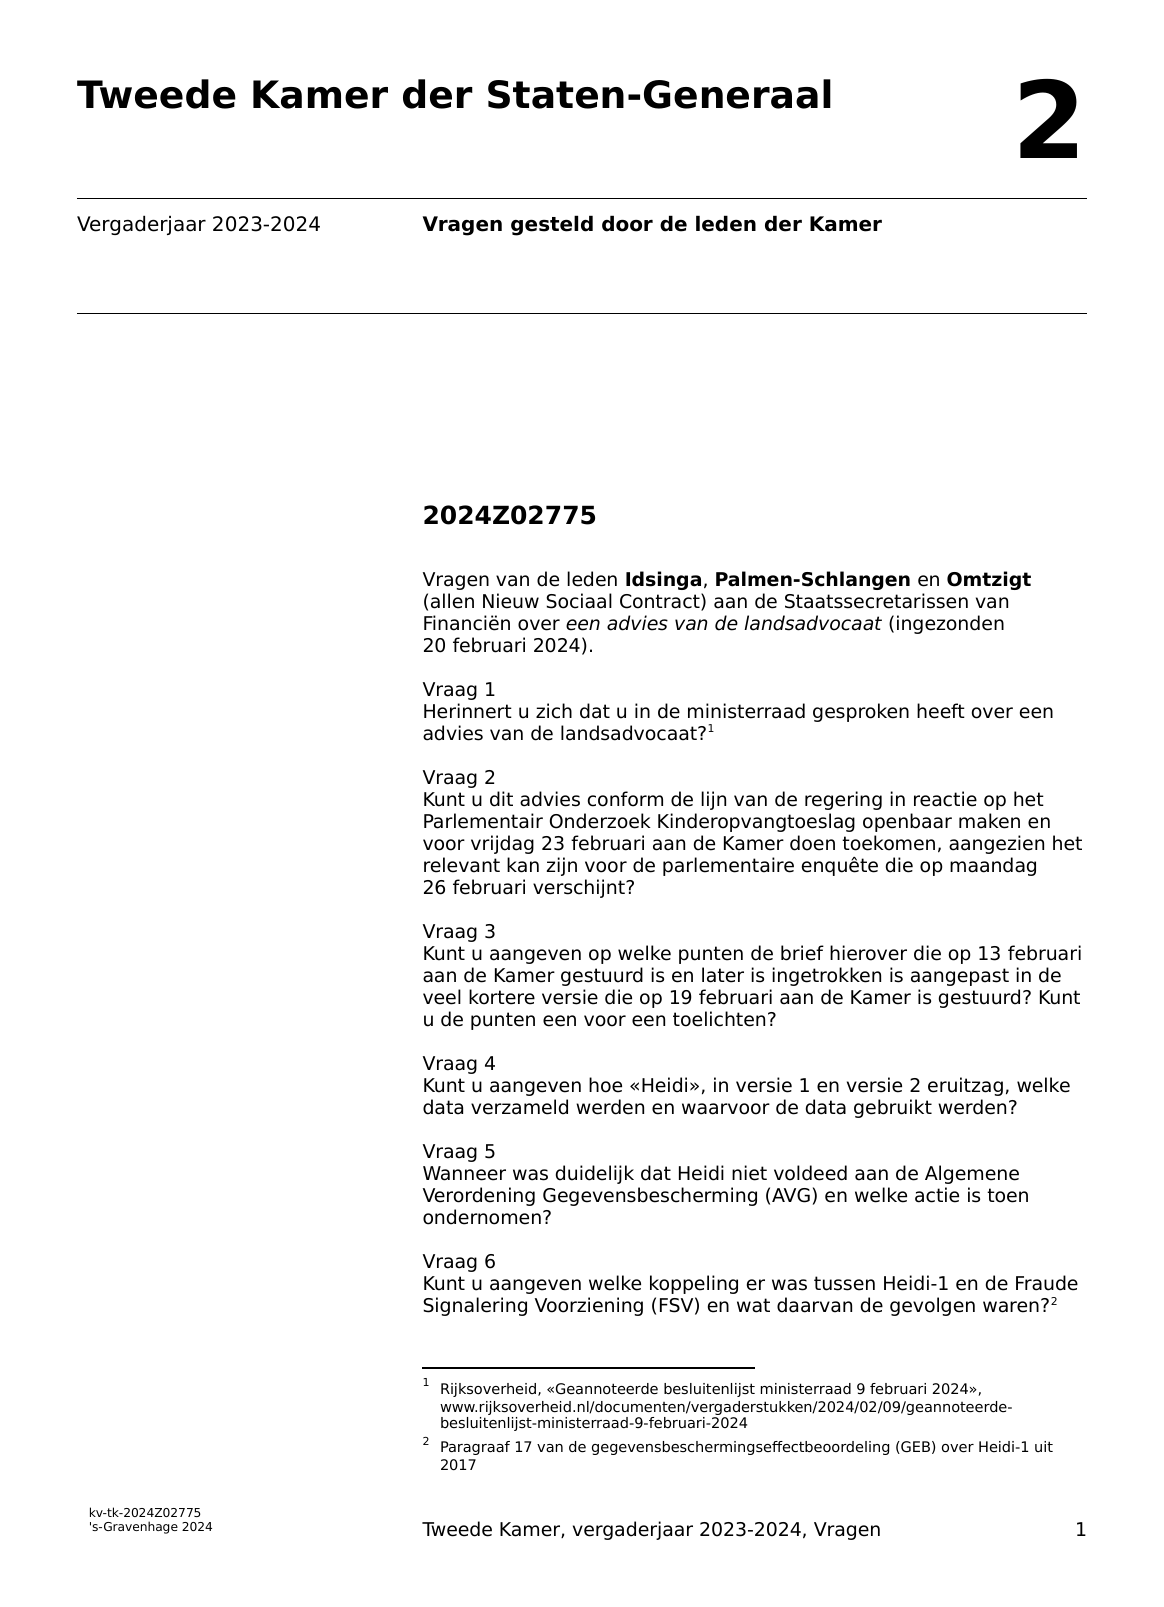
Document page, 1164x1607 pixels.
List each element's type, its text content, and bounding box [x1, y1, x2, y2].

text Vraag 3 [422, 921, 1087, 943]
text 's-Gravenhage 2024 [88, 1520, 323, 1534]
text Kunt u aangeven hoe «Heidi», in versie 1 en versie 2 eruitzag, welke data verzameld werden en waarvoor de data gebruikt werden? [422, 1075, 1087, 1119]
text Kunt u aangeven op welke punten de brief hierover die op 13 februari aan de Kamer gestuurd is en later is ingetrokken is aangepast in de veel kortere versie die op 19 februari aan de Kamer is gestuurd? Kunt u de punten een voor een toelichten? [422, 943, 1087, 1031]
text Rijksoverheid, «Geannoteerde besluitenlijst ministerraad 9 februari 2024», www.rijksoverheid.nl/documenten/vergaderstukken/2024/02/09/geannoteerde-besluitenlijst-ministerraad-9-februari-2024 [422, 1377, 1087, 1432]
table_cell Vragen gesteld door de leden der Kamer [422, 199, 1087, 313]
text Vraag 1 [422, 679, 1087, 701]
text Kunt u aangeven welke koppeling er was tussen Heidi-1 en de Fraude Signalering Voorziening (FSV) en wat daarvan de gevolgen waren? [422, 1273, 1087, 1317]
text Vraag 2 [422, 767, 1087, 789]
text Herinnert u zich dat u in de ministerraad gesproken heeft over een advies van de landsadvocaat? [422, 701, 1087, 745]
text Vraag 6 [422, 1251, 1087, 1273]
text Vraag 4 [422, 1053, 1087, 1075]
text 2024Z02775 [422, 501, 1087, 531]
table_header 2 [886, 59, 1087, 198]
table_cell Vergaderjaar 2023-2024 [77, 199, 422, 313]
text kv-tk-2024Z02775 [88, 1506, 323, 1520]
text Paragraaf 17 van de gegevensbeschermingseffectbeoordeling (GEB) over Heidi-1 uit 2017 [422, 1435, 1087, 1474]
text Vragen van de leden Idsinga, Palmen-Schlangen en Omtzigt (allen Nieuw Sociaal Contract) aan de Staatssecretarissen van Financiën over een advies van de landsadvocaat (ingezonden 20 februari 2024). [422, 569, 1087, 657]
text Wanneer was duidelijk dat Heidi niet voldeed aan de Algemene Verordening Gegevensbescherming (AVG) en welke actie is toen ondernomen? [422, 1163, 1087, 1229]
table_header Tweede Kamer der Staten-Generaal [77, 59, 886, 198]
text Vraag 5 [422, 1141, 1087, 1163]
text Kunt u dit advies conform de lijn van de regering in reactie op het Parlementair Onderzoek Kinderopvangtoeslag openbaar maken en voor vrijdag 23 februari aan de Kamer doen toekomen, aangezien het relevant kan zijn voor de parlementaire enquête die op maandag 26 februari verschijnt? [422, 789, 1087, 899]
